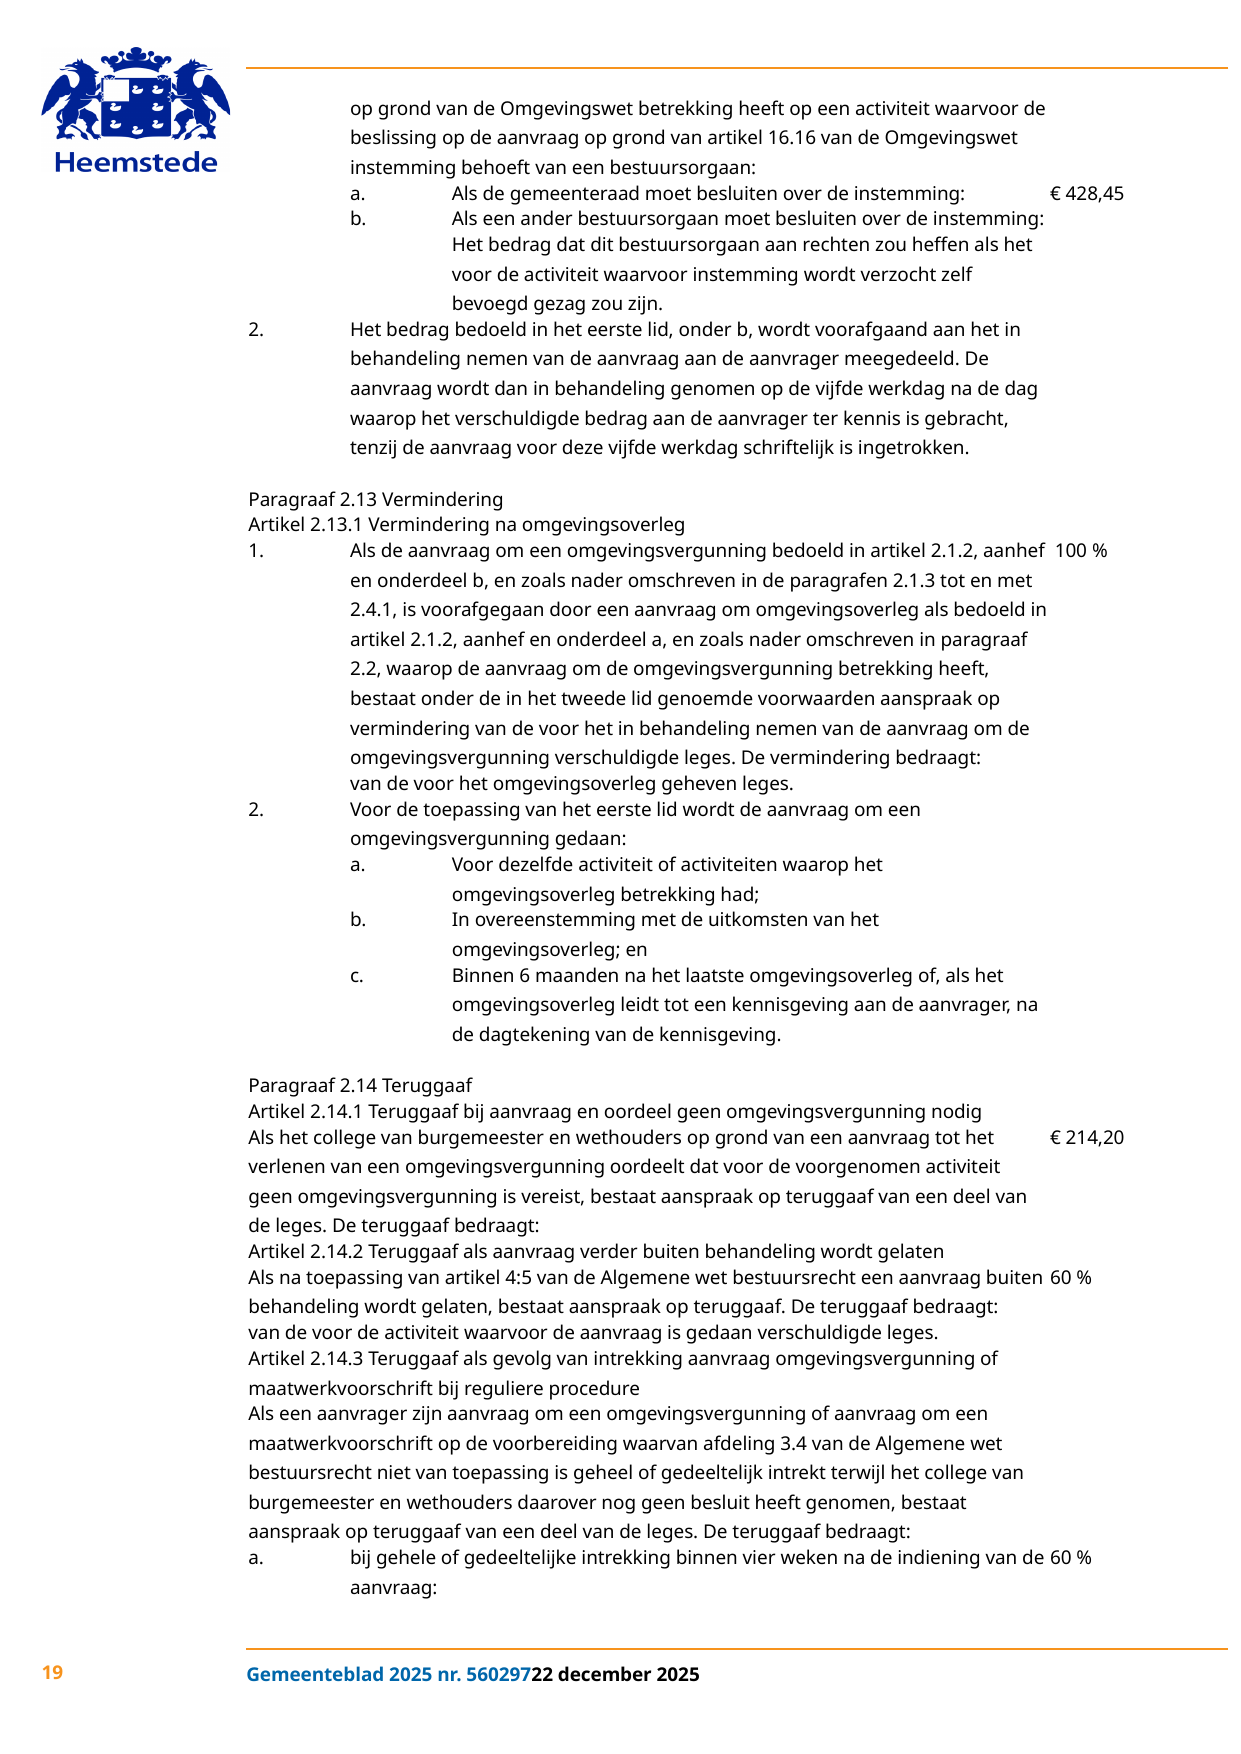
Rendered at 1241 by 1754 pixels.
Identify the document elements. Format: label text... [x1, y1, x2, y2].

table_cell [248, 851, 350, 906]
table_cell Als na toepassing van artikel 4:5 van de Algemene wet bestuursrecht een aanvraag buiten behandeling wordt gelaten, bestaat aanspraak op teruggaaf. De teruggaaf bedraagt: [248, 1264, 1050, 1319]
table_cell [1050, 906, 1152, 962]
table_cell [1050, 1345, 1152, 1400]
table_cell Voor dezelfde activiteit of activiteiten waarop het omgevingsoverleg betrekking had; [452, 851, 1050, 906]
table_cell 1. [248, 537, 350, 770]
table_cell Het bedrag bedoeld in het eerste lid, onder b, wordt voorafgaand aan het in behandeling nemen van de aanvraag aan de aanvrager meegedeeld. De aanvraag wordt dan in behandeling genomen op de vijfde werkdag na de dag waarop het verschuldigde bedrag aan de aanvrager ter kennis is gebracht, tenzij de aanvraag voor deze vijfde werkdag schriftelijk is ingetrokken. [350, 316, 1050, 460]
table_cell [1050, 95, 1152, 180]
table_cell [248, 770, 350, 796]
table_cell [1050, 1238, 1152, 1264]
table_cell [1050, 1400, 1152, 1544]
table_cell [1050, 231, 1152, 316]
table_cell € 214,20 [1050, 1124, 1152, 1238]
table_cell a. [350, 180, 452, 205]
table_cell [248, 1047, 1152, 1072]
table_cell Artikel 2.13.1 Vermindering na omgevingsoverleg [248, 512, 1050, 537]
table_cell Als een aanvrager zijn aanvraag om een omgevingsvergunning of aanvraag om een maatwerkvoorschrift op de voorbereiding waarvan afdeling 3.4 van de Algemene wet bestuursrecht niet van toepassing is geheel of gedeeltelijk intrekt terwijl het college van burgemeester en wethouders daarover nog geen besluit heeft genomen, bestaat aanspraak op teruggaaf van een deel van de leges. De teruggaaf bedraagt: [248, 1400, 1050, 1544]
table_cell Als een ander bestuursorgaan moet besluiten over de instemming: [452, 205, 1050, 231]
table_cell [1050, 851, 1152, 906]
table_cell [248, 95, 350, 180]
table_cell Artikel 2.14.1 Teruggaaf bij aanvraag en oordeel geen omgevingsvergunning nodig [248, 1098, 1152, 1124]
table_cell [248, 460, 1050, 486]
table_cell Als het college van burgemeester en wethouders op grond van een aanvraag tot het verlenen van een omgevingsvergunning oordeelt dat voor de voorgenomen activiteit geen omgevingsvergunning is vereist, bestaat aanspraak op teruggaaf van een deel van de leges. De teruggaaf bedraagt: [248, 1124, 1050, 1238]
table_cell In overeenstemming met de uitkomsten van het omgevingsoverleg; en [452, 906, 1050, 962]
picture [41, 47, 231, 172]
table_cell Voor de toepassing van het eerste lid wordt de aanvraag om een omgevingsvergunning gedaan: [350, 796, 1050, 851]
table_cell [248, 205, 350, 231]
table_cell Artikel 2.14.3 Teruggaaf als gevolg van intrekking aanvraag omgevingsvergunning of maatwerkvoorschrift bij reguliere procedure [248, 1345, 1050, 1400]
table_cell 60 % [1050, 1545, 1152, 1600]
table_cell Paragraaf 2.13 Vermindering [248, 486, 1050, 512]
table_cell Artikel 2.14.2 Teruggaaf als aanvraag verder buiten behandeling wordt gelaten [248, 1238, 1050, 1264]
table_cell [1050, 962, 1152, 1047]
table_cell [1050, 205, 1152, 231]
table_cell bij gehele of gedeeltelijke intrekking binnen vier weken na de indiening van de aanvraag: [350, 1545, 1050, 1600]
table_cell Paragraaf 2.14 Teruggaaf [248, 1073, 1152, 1098]
table_cell 2. [248, 316, 350, 460]
table_cell [1050, 1319, 1152, 1345]
table_cell [248, 231, 350, 316]
table_cell [1050, 796, 1152, 851]
table_cell € 428,45 [1050, 180, 1152, 205]
table_cell c. [350, 962, 452, 1047]
table_cell [1050, 460, 1152, 486]
table_cell op grond van de Omgevingswet betrekking heeft op een activiteit waarvoor de beslissing op de aanvraag op grond van artikel 16.16 van de Omgevingswet instemming behoeft van een bestuursorgaan: [350, 95, 1050, 180]
table_cell [1050, 486, 1152, 512]
table_cell 100 % [1050, 537, 1152, 770]
table_cell [1050, 770, 1152, 796]
table_cell a. [350, 851, 452, 906]
table_cell 60 % [1050, 1264, 1152, 1319]
table_cell b. [350, 906, 452, 962]
table_cell a. [248, 1545, 350, 1600]
table_cell [248, 962, 350, 1047]
table_cell [248, 906, 350, 962]
table_cell [1050, 512, 1152, 537]
table_cell [1050, 316, 1152, 460]
table_cell [248, 180, 350, 205]
table_cell van de voor de activiteit waarvoor de aanvraag is gedaan verschuldigde leges. [248, 1319, 1050, 1345]
table_cell Binnen 6 maanden na het laatste omgevingsoverleg of, als het omgevingsoverleg leidt tot een kennisgeving aan de aanvrager, na de dagtekening van de kennisgeving. [452, 962, 1050, 1047]
table_cell b. [350, 205, 452, 231]
table_cell Als de aanvraag om een omgevingsvergunning bedoeld in artikel 2.1.2, aanhef en onderdeel b, en zoals nader omschreven in de paragrafen 2.1.3 tot en met 2.4.1, is voorafgegaan door een aanvraag om omgevingsoverleg als bedoeld in artikel 2.1.2, aanhef en onderdeel a, en zoals nader omschreven in paragraaf 2.2, waarop de aanvraag om de omgevingsvergunning betrekking heeft, bestaat onder de in het tweede lid genoemde voorwaarden aanspraak op vermindering van de voor het in behandeling nemen van de aanvraag om de omgevingsvergunning verschuldigde leges. De vermindering bedraagt: [350, 537, 1050, 770]
table_cell [350, 231, 452, 316]
table_cell Het bedrag dat dit bestuursorgaan aan rechten zou heffen als het voor de activiteit waarvoor instemming wordt verzocht zelf bevoegd gezag zou zijn. [452, 231, 1050, 316]
table_cell van de voor het omgevingsoverleg geheven leges. [350, 770, 1050, 796]
table_cell Als de gemeenteraad moet besluiten over de instemming: [452, 180, 1050, 205]
table_cell 2. [248, 796, 350, 851]
